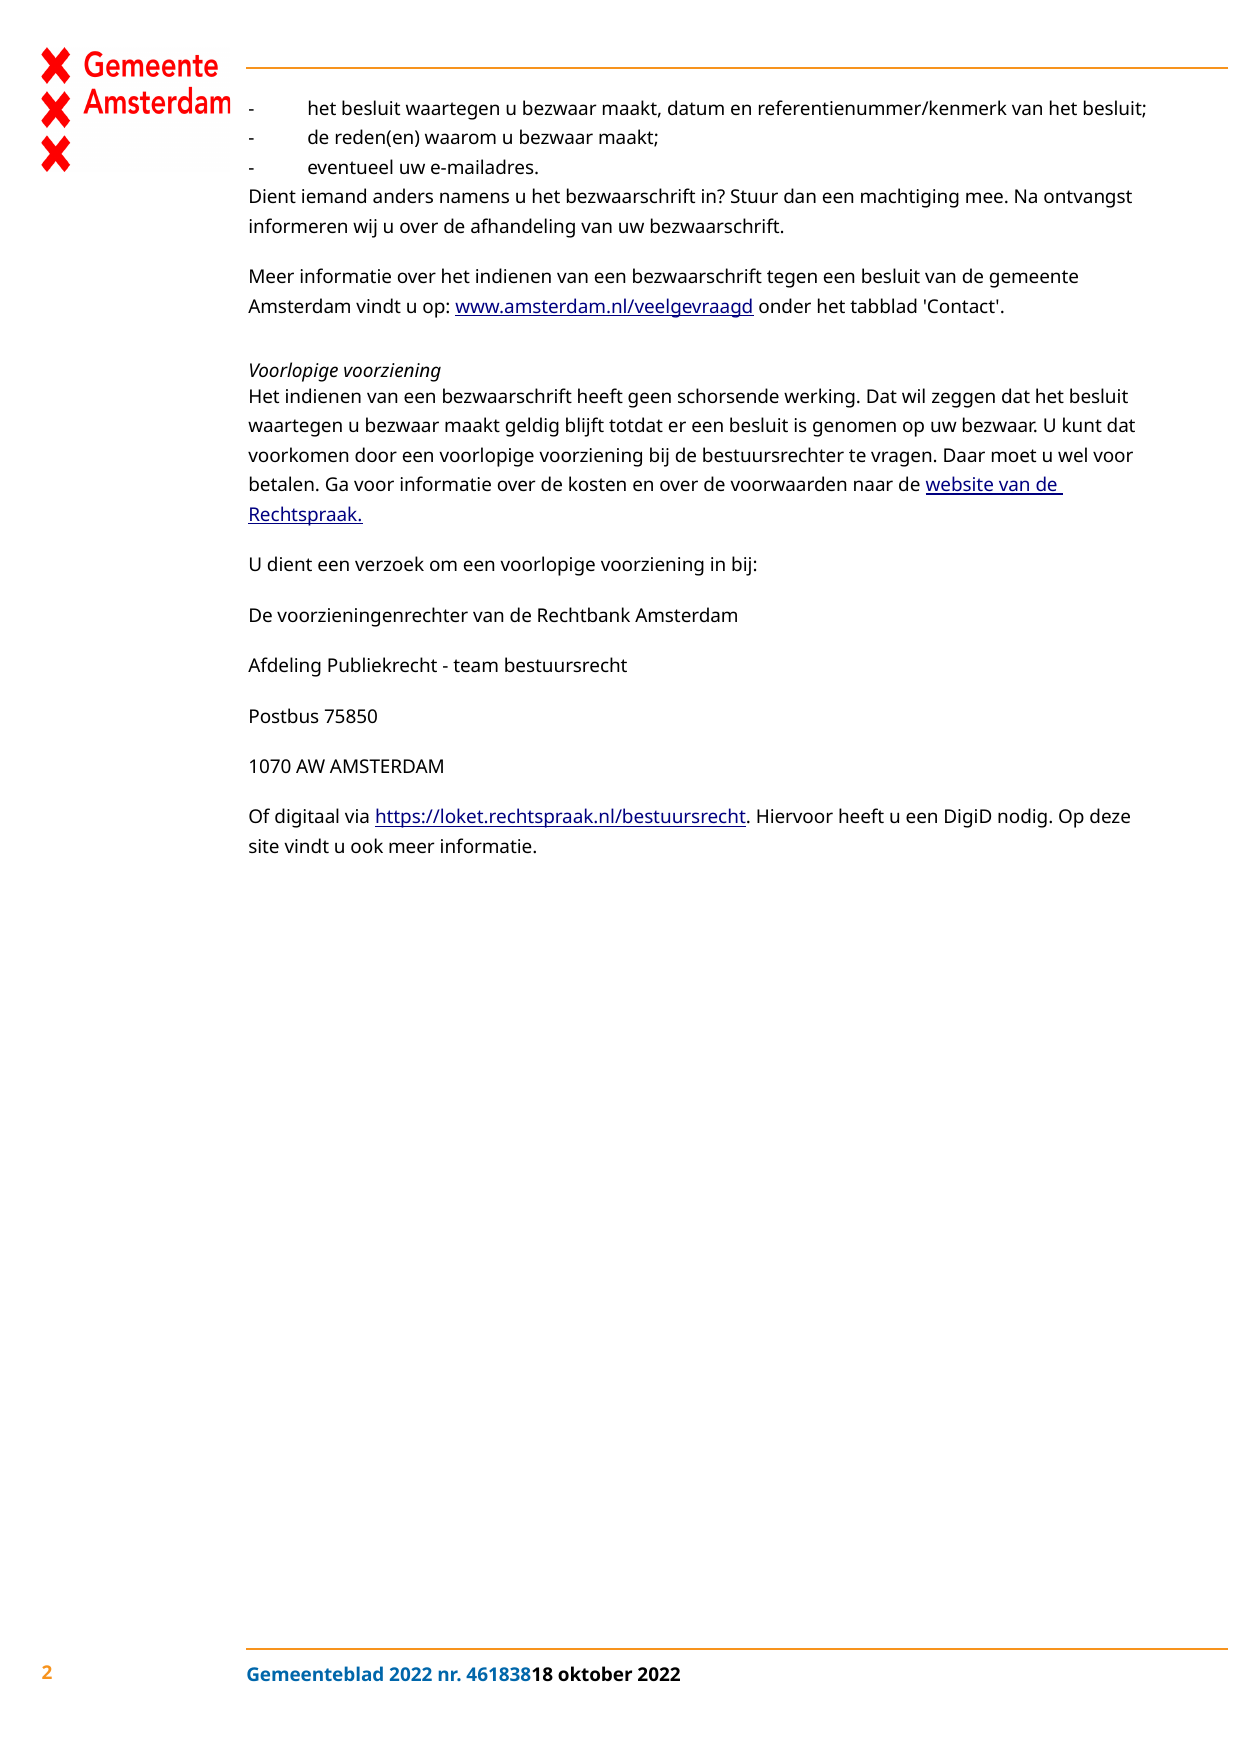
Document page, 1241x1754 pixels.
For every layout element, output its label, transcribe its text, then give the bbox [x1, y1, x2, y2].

picture [41, 47, 231, 172]
list de reden(en) waarom u bezwaar maakt; [248, 124, 1152, 150]
text Of digitaal via https://loket.rechtspraak.nl/bestuursrecht. Hiervoor heeft u een DigiD nodig. Op deze site vindt u ook meer informatie. [248, 804, 1152, 859]
text Voorlopige voorziening [248, 357, 1152, 383]
text Afdeling Publiekrecht - team bestuursrecht [248, 652, 1152, 678]
text Postbus 75850 [248, 703, 1152, 728]
text Meer informatie over het indienen van een bezwaarschrift tegen een besluit van de gemeente Amsterdam vindt u op: www.amsterdam.nl/veelgevraagd onder het tabblad 'Contact'. [248, 263, 1152, 319]
text De voorzieningenrechter van de Rechtbank Amsterdam [248, 602, 1152, 628]
text 1070 AW AMSTERDAM [248, 753, 1152, 779]
list het besluit waartegen u bezwaar maakt, datum en referentienummer/kenmerk van het besluit; [248, 95, 1152, 121]
text Het indienen van een bezwaarschrift heeft geen schorsende werking. Dat wil zeggen dat het besluit waartegen u bezwaar maakt geldig blijft totdat er een besluit is genomen op uw bezwaar. U kunt dat voorkomen door een voorlopige voorziening bij de bestuursrechter te vragen. Daar moet u wel voor betalen. Ga voor informatie over de kosten en over de voorwaarden naar de website van de Rechtspraak. [248, 383, 1152, 527]
list eventueel uw e-mailadres. [248, 154, 1152, 180]
text U dient een verzoek om een voorlopige voorziening in bij: [248, 552, 1152, 577]
text Dient iemand anders namens u het bezwaarschrift in? Stuur dan een machtiging mee. Na ontvangst informeren wij u over de afhandeling van uw bezwaarschrift. [248, 183, 1152, 239]
